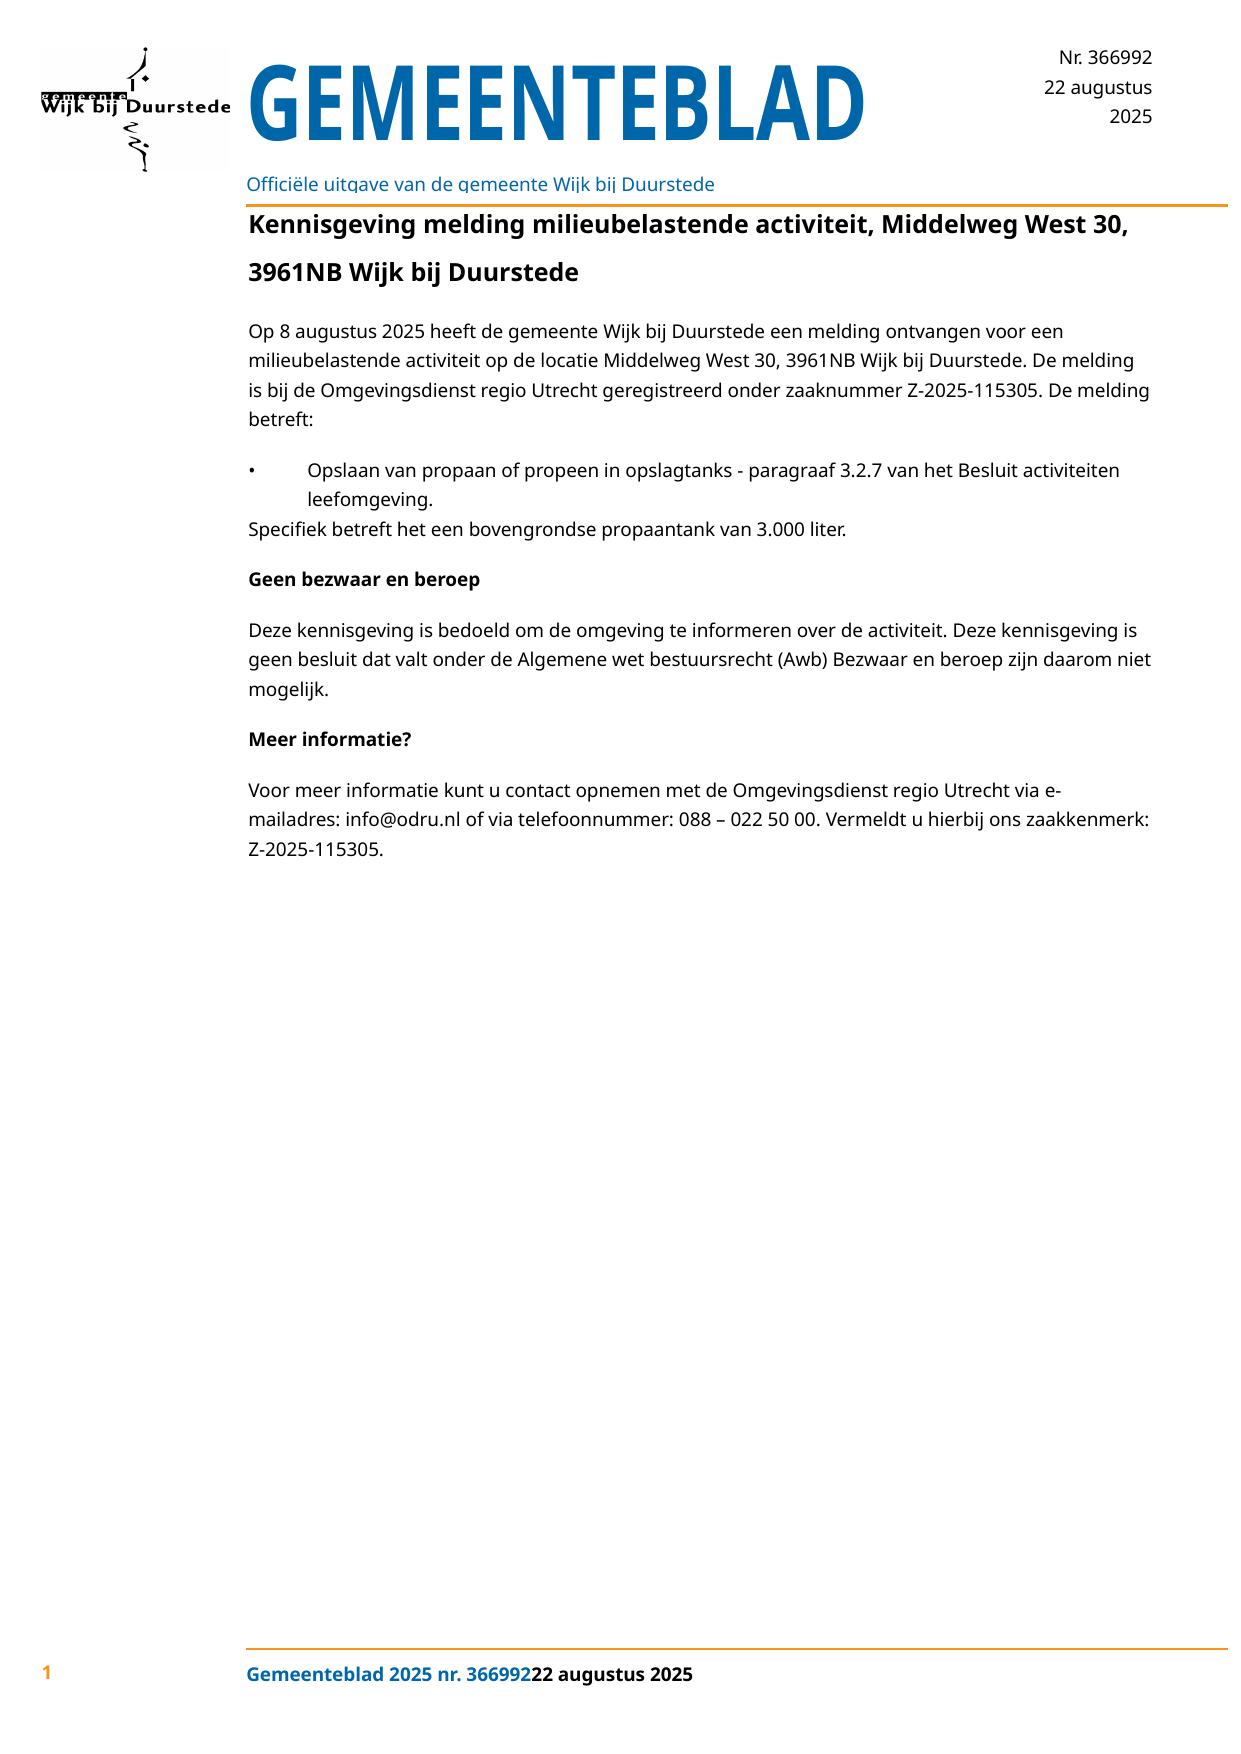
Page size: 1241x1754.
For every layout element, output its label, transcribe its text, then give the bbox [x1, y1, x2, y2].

text Specifiek betreft het een bovengrondse propaantank van 3.000 liter. [248, 516, 1152, 542]
text Voor meer informatie kunt u contact opnemen met de Omgevingsdienst regio Utrecht via e-mailadres: info@odru.nl of via telefoonnummer: 088 – 022 50 00. Vermeldt u hierbij ons zaakkenmerk: Z-2025-115305. [248, 777, 1152, 862]
text Meer informatie? [248, 727, 1152, 752]
picture [41, 47, 231, 172]
text Op 8 augustus 2025 heeft de gemeente Wijk bij Duurstede een melding ontvangen voor een milieubelastende activiteit op de locatie Middelweg West 30, 3961NB Wijk bij Duurstede. De melding is bij de Omgevingsdienst regio Utrecht geregistreerd onder zaaknummer Z-2025-115305. De melding betreft: [248, 318, 1152, 432]
text Deze kennisgeving is bedoeld om de omgeving te informeren over de activiteit. Deze kennisgeving is geen besluit dat valt onder de Algemene wet bestuursrecht (Awb) Bezwaar en beroep zijn daarom niet mogelijk. [248, 617, 1152, 702]
text Kennisgeving melding milieubelastende activiteit, Middelweg West 30, 3961NB Wijk bij Duurstede [248, 207, 1152, 288]
text Geen bezwaar en beroep [248, 567, 1152, 592]
list Opslaan van propaan of propeen in opslagtanks - paragraaf 3.2.7 van het Besluit activiteiten leefomgeving. [248, 457, 1152, 512]
